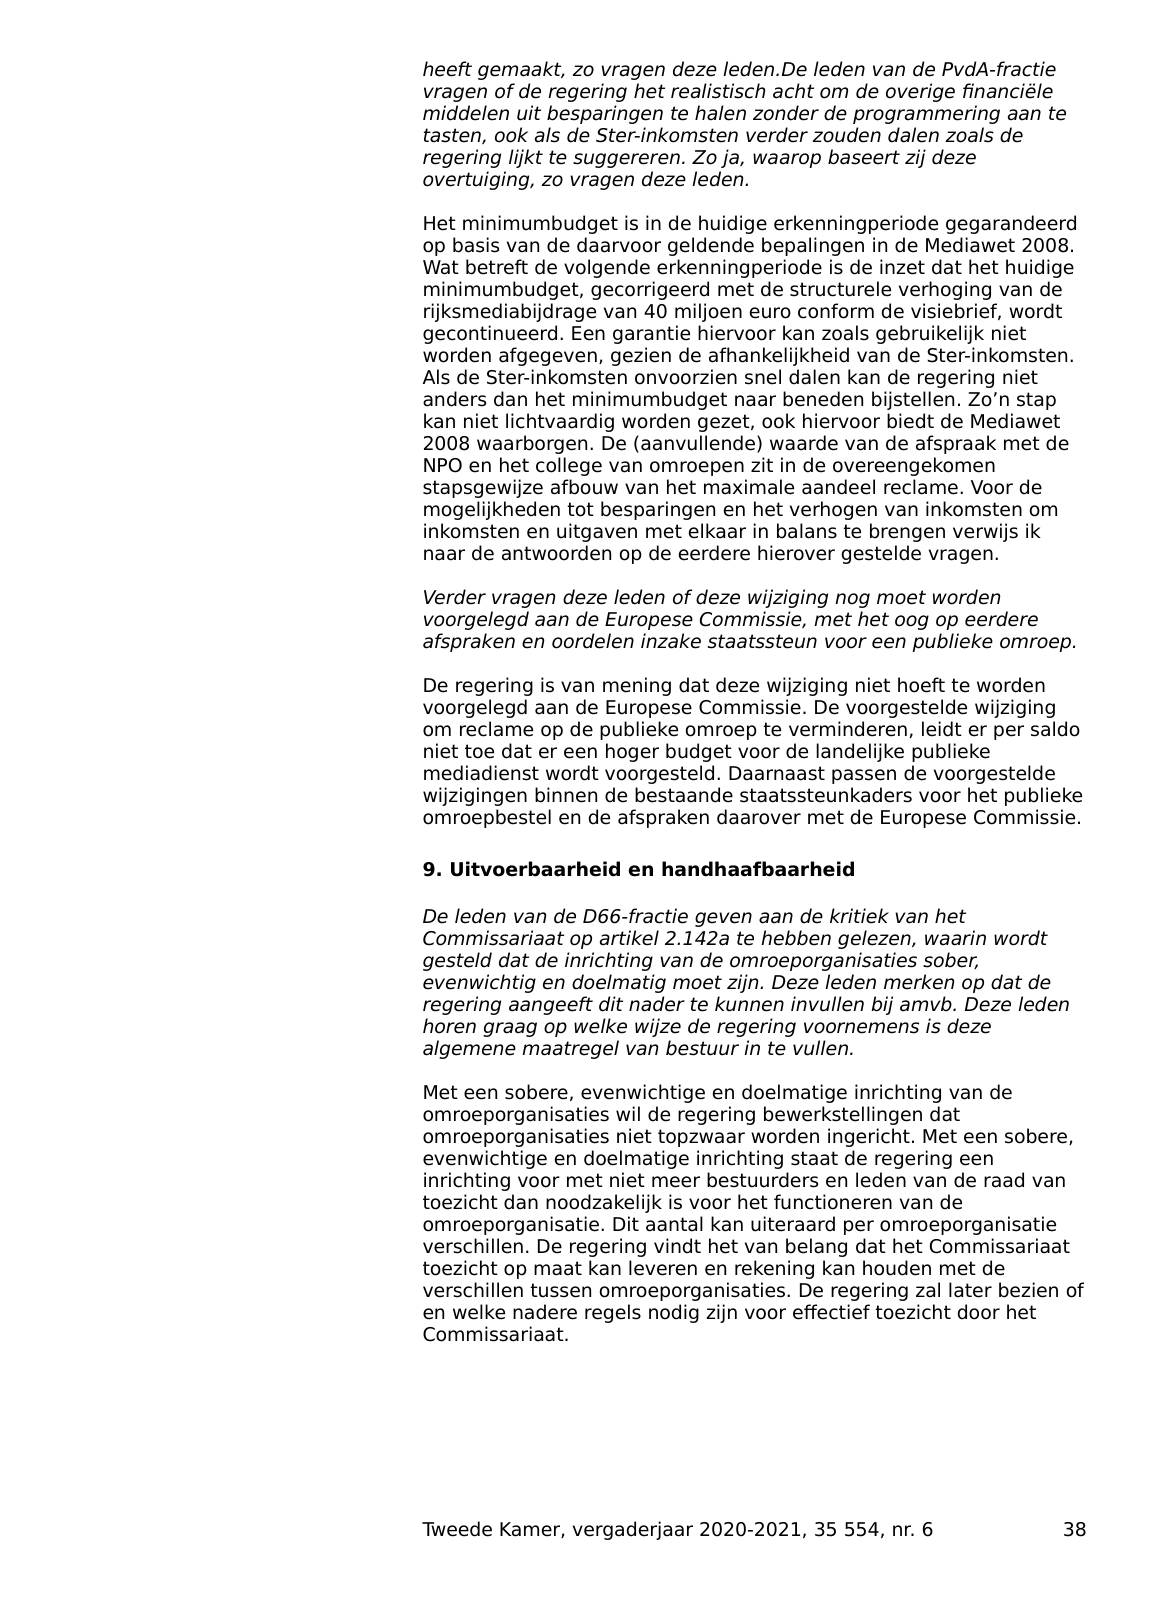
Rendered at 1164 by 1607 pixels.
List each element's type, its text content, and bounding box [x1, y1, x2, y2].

text heeft gemaakt, zo vragen deze leden.De leden van de PvdA-fractie vragen of de regering het realistisch acht om de overige financiële middelen uit besparingen te halen zonder de programmering aan te tasten, ook als de Ster-inkomsten verder zouden dalen zoals de regering lijkt te suggereren. Zo ja, waarop baseert zij deze overtuiging, zo vragen deze leden. [422, 59, 1087, 191]
text De leden van de D66-fractie geven aan de kritiek van het Commissariaat op artikel 2.142a te hebben gelezen, waarin wordt gesteld dat de inrichting van de omroeporganisaties sober, evenwichtig en doelmatig moet zijn. Deze leden merken op dat de regering aangeeft dit nader te kunnen invullen bij amvb. Deze leden horen graag op welke wijze de regering voornemens is deze algemene maatregel van bestuur in te vullen. [422, 906, 1087, 1060]
subtitle 9. Uitvoerbaarheid en handhaafbaarheid [422, 859, 1087, 881]
text Verder vragen deze leden of deze wijziging nog moet worden voorgelegd aan de Europese Commissie, met het oog op eerdere afspraken en oordelen inzake staatssteun voor een publieke omroep. [422, 587, 1087, 653]
text De regering is van mening dat deze wijziging niet hoeft te worden voorgelegd aan de Europese Commissie. De voorgestelde wijziging om reclame op de publieke omroep te verminderen, leidt er per saldo niet toe dat er een hoger budget voor de landelijke publieke mediadienst wordt voorgesteld. Daarnaast passen de voorgestelde wijzigingen binnen de bestaande staatssteunkaders voor het publieke omroepbestel en de afspraken daarover met de Europese Commissie. [422, 675, 1087, 829]
text Met een sobere, evenwichtige en doelmatige inrichting van de omroeporganisaties wil de regering bewerkstellingen dat omroeporganisaties niet topzwaar worden ingericht. Met een sobere, evenwichtige en doelmatige inrichting staat de regering een inrichting voor met niet meer bestuurders en leden van de raad van toezicht dan noodzakelijk is voor het functioneren van de omroeporganisatie. Dit aantal kan uiteraard per omroeporganisatie verschillen. De regering vindt het van belang dat het Commissariaat toezicht op maat kan leveren en rekening kan houden met de verschillen tussen omroeporganisaties. De regering zal later bezien of en welke nadere regels nodig zijn voor effectief toezicht door het Commissariaat. [422, 1082, 1087, 1346]
text Het minimumbudget is in de huidige erkenningperiode gegarandeerd op basis van de daarvoor geldende bepalingen in de Mediawet 2008. Wat betreft de volgende erkenningperiode is de inzet dat het huidige minimumbudget, gecorrigeerd met de structurele verhoging van de rijksmediabijdrage van 40 miljoen euro conform de visiebrief, wordt gecontinueerd. Een garantie hiervoor kan zoals gebruikelijk niet worden afgegeven, gezien de afhankelijkheid van de Ster-inkomsten. Als de Ster-inkomsten onvoorzien snel dalen kan de regering niet anders dan het minimumbudget naar beneden bijstellen. Zo’n stap kan niet lichtvaardig worden gezet, ook hiervoor biedt de Mediawet 2008 waarborgen. De (aanvullende) waarde van de afspraak met de NPO en het college van omroepen zit in de overeengekomen stapsgewijze afbouw van het maximale aandeel reclame. Voor de mogelijkheden tot besparingen en het verhogen van inkomsten om inkomsten en uitgaven met elkaar in balans te brengen verwijs ik naar de antwoorden op de eerdere hierover gestelde vragen. [422, 213, 1087, 565]
